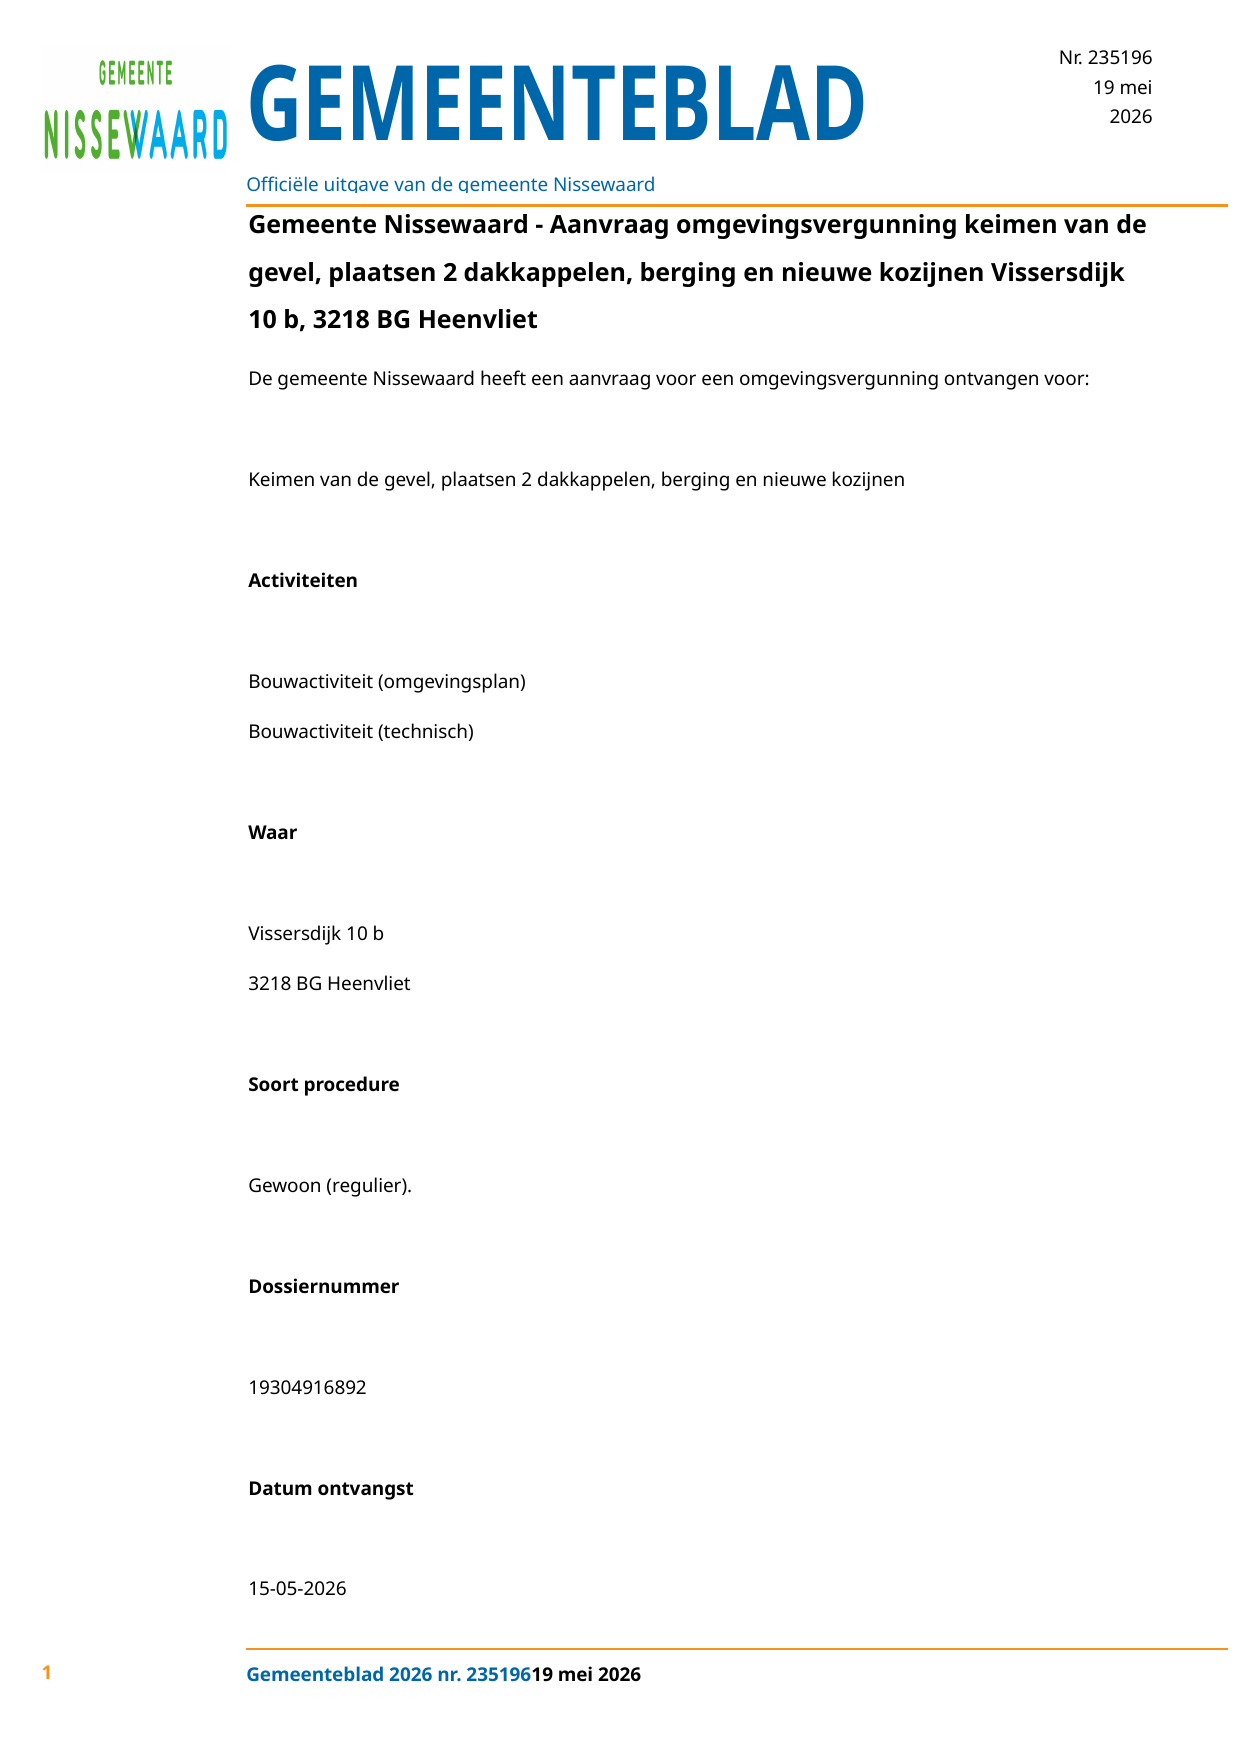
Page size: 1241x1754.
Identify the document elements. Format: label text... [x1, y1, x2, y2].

picture [41, 47, 231, 172]
text Soort procedure [248, 1071, 1152, 1097]
text De gemeente Nissewaard heeft een aanvraag voor een omgevingsvergunning ontvangen voor: [248, 366, 1152, 391]
text Gemeente Nissewaard - Aanvraag omgevingsvergunning keimen van de gevel, plaatsen 2 dakkappelen, berging en nieuwe kozijnen Vissersdijk 10 b, 3218 BG Heenvliet [248, 207, 1152, 336]
text Vissersdijk 10 b [248, 920, 1152, 946]
text Waar [248, 819, 1152, 845]
text 15-05-2026 [248, 1576, 1152, 1601]
text 19304916892 [248, 1374, 1152, 1399]
text Gewoon (regulier). [248, 1172, 1152, 1198]
text Keimen van de gevel, plaatsen 2 dakkappelen, berging en nieuwe kozijnen [248, 466, 1152, 492]
text Activiteiten [248, 567, 1152, 593]
text Datum ontvangst [248, 1475, 1152, 1500]
text Bouwactiviteit (omgevingsplan) [248, 668, 1152, 694]
text 3218 BG Heenvliet [248, 971, 1152, 996]
text Dossiernummer [248, 1273, 1152, 1299]
text Bouwactiviteit (technisch) [248, 718, 1152, 744]
